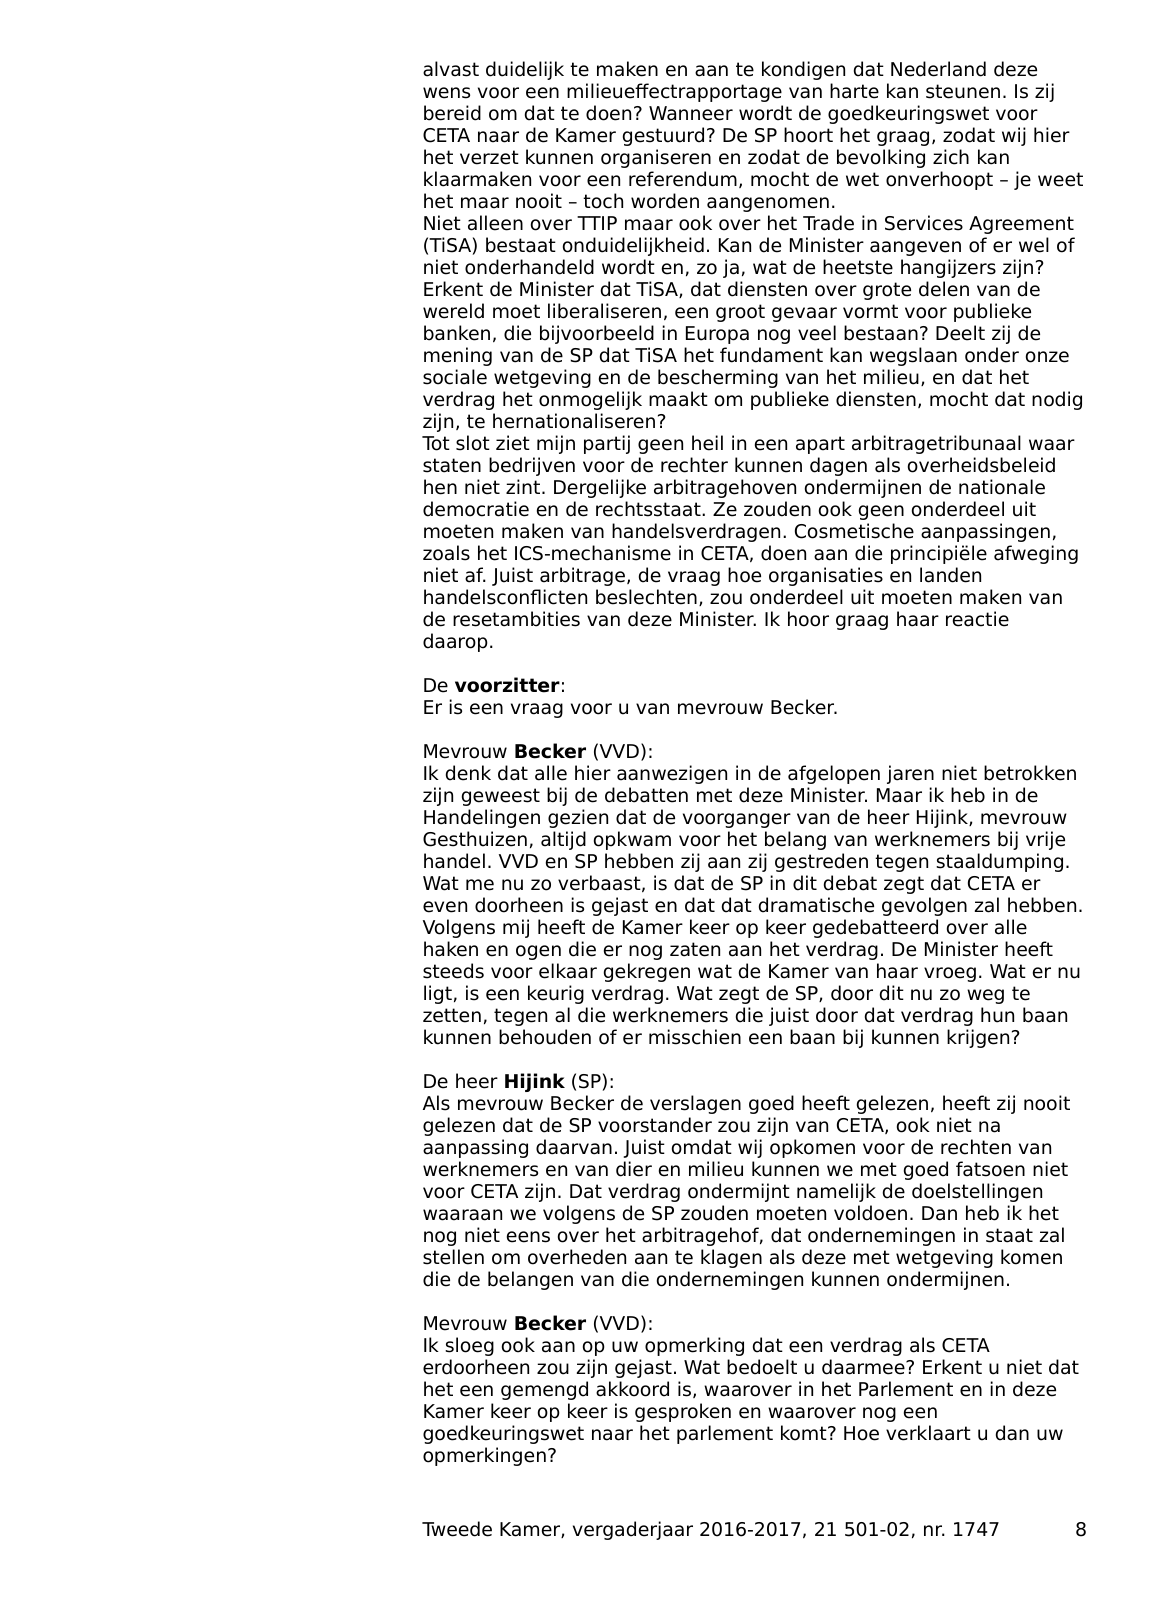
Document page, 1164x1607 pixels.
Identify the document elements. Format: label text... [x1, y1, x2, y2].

text De voorzitter: [422, 675, 1087, 697]
text Er is een vraag voor u van mevrouw Becker. [422, 697, 1087, 719]
text Ik denk dat alle hier aanwezigen in de afgelopen jaren niet betrokken zijn geweest bij de debatten met deze Minister. Maar ik heb in de Handelingen gezien dat de voorganger van de heer Hijink, mevrouw Gesthuizen, altijd opkwam voor het belang van werknemers bij vrije handel. VVD en SP hebben zij aan zij gestreden tegen staaldumping. Wat me nu zo verbaast, is dat de SP in dit debat zegt dat CETA er even doorheen is gejast en dat dat dramatische gevolgen zal hebben. Volgens mij heeft de Kamer keer op keer gedebatteerd over alle haken en ogen die er nog zaten aan het verdrag. De Minister heeft steeds voor elkaar gekregen wat de Kamer van haar vroeg. Wat er nu ligt, is een keurig verdrag. Wat zegt de SP, door dit nu zo weg te zetten, tegen al die werknemers die juist door dat verdrag hun baan kunnen behouden of er misschien een baan bij kunnen krijgen? [422, 763, 1087, 1048]
text alvast duidelijk te maken en aan te kondigen dat Nederland deze wens voor een milieueffectrapportage van harte kan steunen. Is zij bereid om dat te doen? Wanneer wordt de goedkeuringswet voor CETA naar de Kamer gestuurd? De SP hoort het graag, zodat wij hier het verzet kunnen organiseren en zodat de bevolking zich kan klaarmaken voor een referendum, mocht de wet onverhoopt – je weet het maar nooit – toch worden aangenomen. [422, 59, 1087, 213]
text Niet alleen over TTIP maar ook over het Trade in Services Agreement (TiSA) bestaat onduidelijkheid. Kan de Minister aangeven of er wel of niet onderhandeld wordt en, zo ja, wat de heetste hangijzers zijn? Erkent de Minister dat TiSA, dat diensten over grote delen van de wereld moet liberaliseren, een groot gevaar vormt voor publieke banken, die bijvoorbeeld in Europa nog veel bestaan? Deelt zij de mening van de SP dat TiSA het fundament kan wegslaan onder onze sociale wetgeving en de bescherming van het milieu, en dat het verdrag het onmogelijk maakt om publieke diensten, mocht dat nodig zijn, te hernationaliseren? [422, 213, 1087, 433]
text Ik sloeg ook aan op uw opmerking dat een verdrag als CETA erdoorheen zou zijn gejast. Wat bedoelt u daarmee? Erkent u niet dat het een gemengd akkoord is, waarover in het Parlement en in deze Kamer keer op keer is gesproken en waarover nog een goedkeuringswet naar het parlement komt? Hoe verklaart u dan uw opmerkingen? [422, 1335, 1087, 1467]
text Mevrouw Becker (VVD): [422, 741, 1087, 763]
text Tot slot ziet mijn partij geen heil in een apart arbitragetribunaal waar staten bedrijven voor de rechter kunnen dagen als overheidsbeleid hen niet zint. Dergelijke arbitragehoven ondermijnen de nationale democratie en de rechtsstaat. Ze zouden ook geen onderdeel uit moeten maken van handelsverdragen. Cosmetische aanpassingen, zoals het ICS-mechanisme in CETA, doen aan die principiële afweging niet af. Juist arbitrage, de vraag hoe organisaties en landen handelsconflicten beslechten, zou onderdeel uit moeten maken van de resetambities van deze Minister. Ik hoor graag haar reactie daarop. [422, 433, 1087, 652]
text Mevrouw Becker (VVD): [422, 1313, 1087, 1335]
text Als mevrouw Becker de verslagen goed heeft gelezen, heeft zij nooit gelezen dat de SP voorstander zou zijn van CETA, ook niet na aanpassing daarvan. Juist omdat wij opkomen voor de rechten van werknemers en van dier en milieu kunnen we met goed fatsoen niet voor CETA zijn. Dat verdrag ondermijnt namelijk de doelstellingen waaraan we volgens de SP zouden moeten voldoen. Dan heb ik het nog niet eens over het arbitragehof, dat ondernemingen in staat zal stellen om overheden aan te klagen als deze met wetgeving komen die de belangen van die ondernemingen kunnen ondermijnen. [422, 1093, 1087, 1291]
text De heer Hijink (SP): [422, 1071, 1087, 1093]
